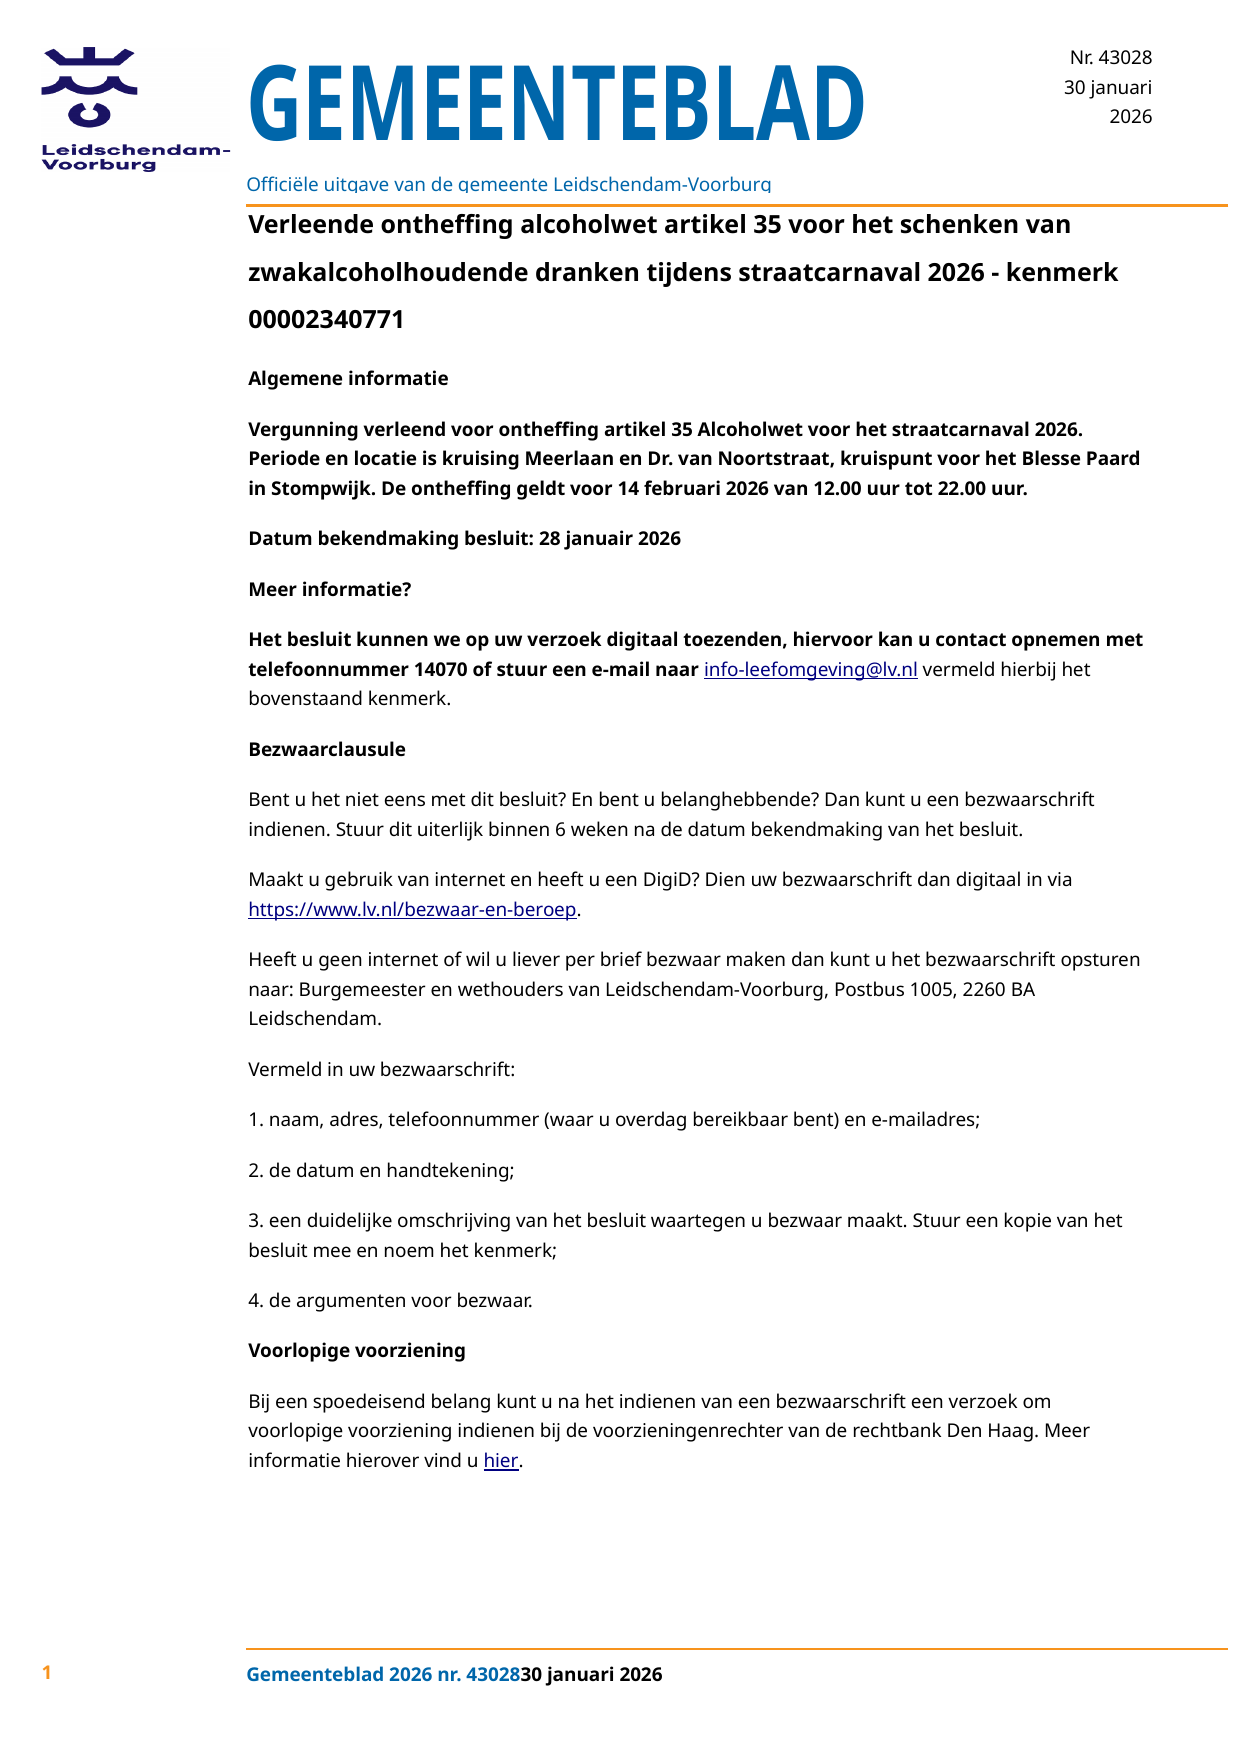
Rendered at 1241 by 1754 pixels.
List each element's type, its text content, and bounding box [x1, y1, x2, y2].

text Meer informatie? [248, 576, 1152, 602]
text 2. de datum en handtekening; [248, 1157, 1152, 1182]
text 4. de argumenten voor bezwaar. [248, 1287, 1152, 1313]
text 3. een duidelijke omschrijving van het besluit waartegen u bezwaar maakt. Stuur een kopie van het besluit mee en noem het kenmerk; [248, 1207, 1152, 1262]
text Bent u het niet eens met dit besluit? En bent u belanghebbende? Dan kunt u een bezwaarschrift indienen. Stuur dit uiterlijk binnen 6 weken na de datum bekendmaking van het besluit. [248, 786, 1152, 842]
text Heeft u geen internet of wil u liever per brief bezwaar maken dan kunt u het bezwaarschrift opsturen naar: Burgemeester en wethouders van Leidschendam-Voorburg, Postbus 1005, 2260 BA Leidschendam. [248, 946, 1152, 1031]
text Bezwaarclausule [248, 736, 1152, 762]
text 1. naam, adres, telefoonnummer (waar u overdag bereikbaar bent) en e-mailadres; [248, 1106, 1152, 1132]
text Vergunning verleend voor ontheffing artikel 35 Alcoholwet voor het straatcarnaval 2026. Periode en locatie is kruising Meerlaan en Dr. van Noortstraat, kruispunt voor het Blesse Paard in Stompwijk. De ontheffing geldt voor 14 februari 2026 van 12.00 uur tot 22.00 uur. [248, 416, 1152, 501]
picture [41, 47, 231, 172]
text Het besluit kunnen we op uw verzoek digitaal toezenden, hiervoor kan u contact opnemen met telefoonnummer 14070 of stuur een e-mail naar info-leefomgeving@lv.nl vermeld hierbij het bovenstaand kenmerk. [248, 626, 1152, 711]
text Bij een spoedeisend belang kunt u na het indienen van een bezwaarschrift een verzoek om voorlopige voorziening indienen bij de voorzieningenrechter van de rechtbank Den Haag. Meer informatie hierover vind u hier. [248, 1388, 1152, 1473]
text Vermeld in uw bezwaarschrift: [248, 1056, 1152, 1082]
text Voorlopige voorziening [248, 1338, 1152, 1363]
text Maakt u gebruik van internet en heeft u een DigiD? Dien uw bezwaarschrift dan digitaal in via https://www.lv.nl/bezwaar-en-beroep. [248, 866, 1152, 922]
text Verleende ontheffing alcoholwet artikel 35 voor het schenken van zwakalcoholhoudende dranken tijdens straatcarnaval 2026 - kenmerk 00002340771 [248, 207, 1152, 336]
text Algemene informatie [248, 366, 1152, 391]
text Datum bekendmaking besluit: 28 januair 2026 [248, 526, 1152, 551]
